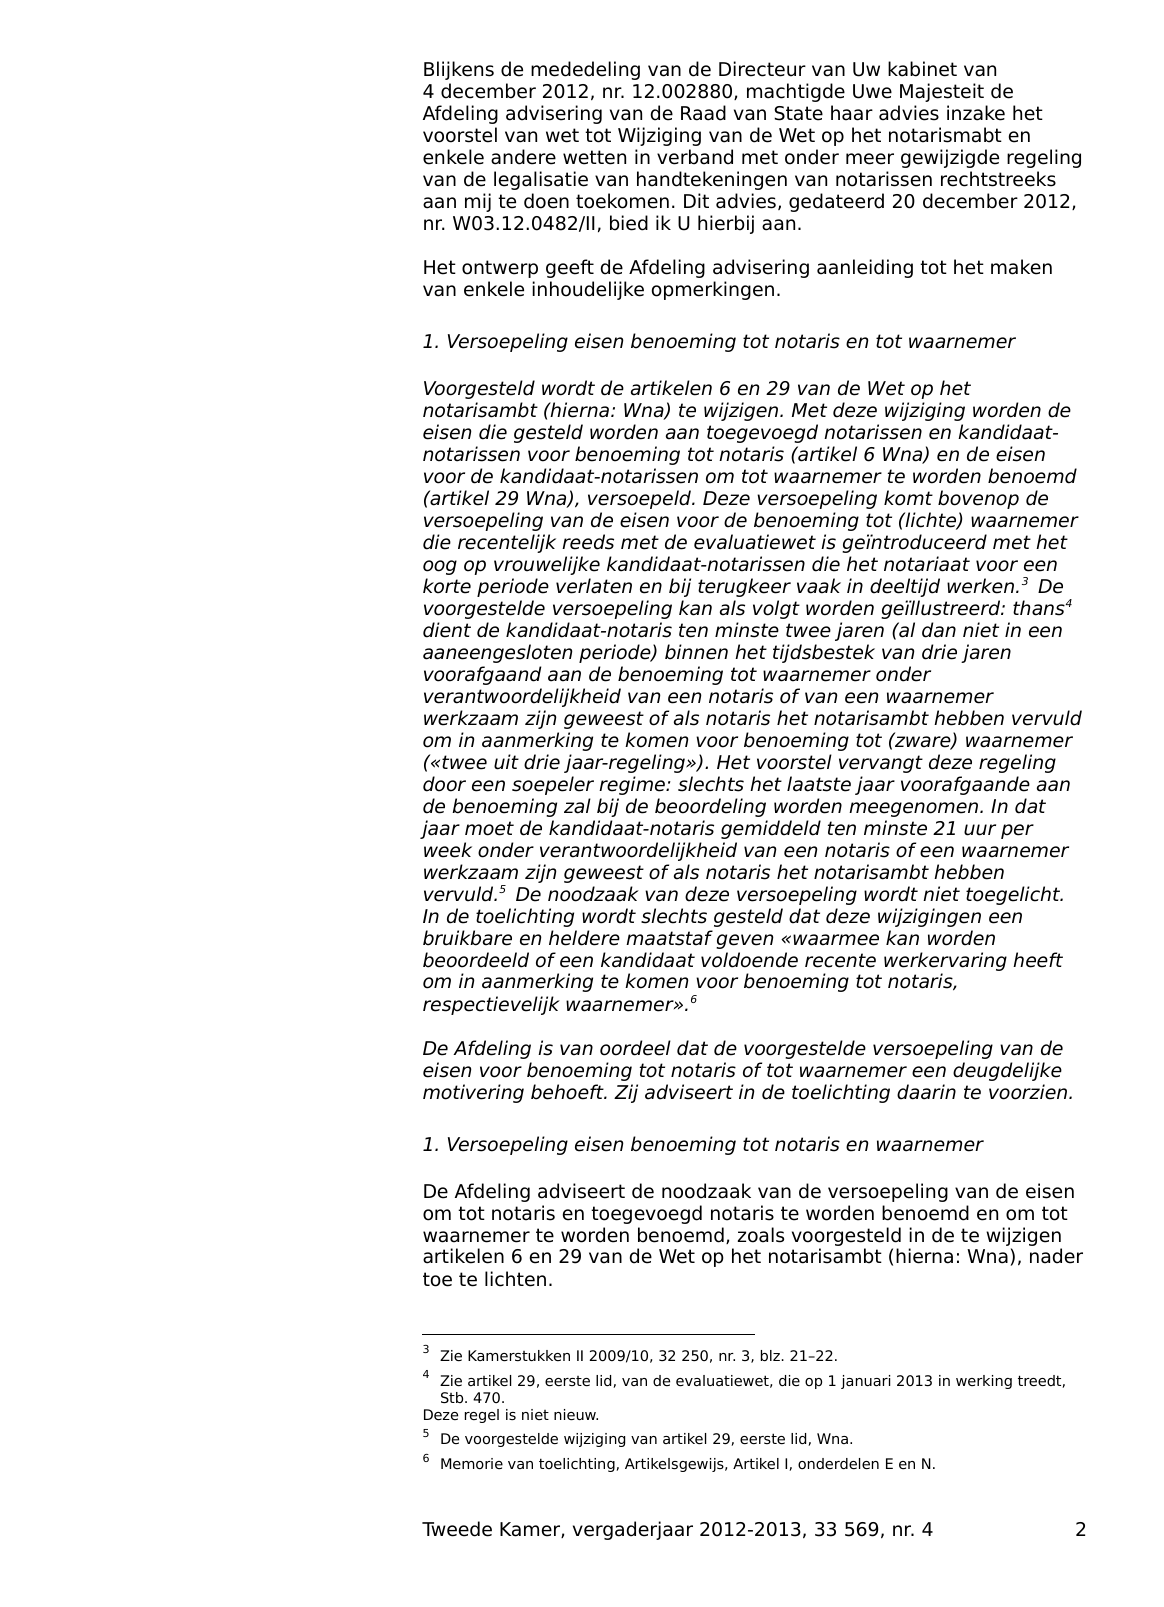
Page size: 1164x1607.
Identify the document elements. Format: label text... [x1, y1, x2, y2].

text De Afdeling adviseert de noodzaak van de versoepeling van de eisen om tot notaris en toegevoegd notaris te worden benoemd en om tot waarnemer te worden benoemd, zoals voorgesteld in de te wijzigen artikelen 6 en 29 van de Wet op het notarisambt (hierna: Wna), nader toe te lichten. [422, 1181, 1087, 1290]
subtitle 1. Versoepeling eisen benoeming tot notaris en waarnemer [422, 1133, 1087, 1156]
text Het ontwerp geeft de Afdeling advisering aanleiding tot het maken van enkele inhoudelijke opmerkingen. [422, 257, 1087, 301]
text Voorgesteld wordt de artikelen 6 en 29 van de Wet op het notarisambt (hierna: Wna) te wijzigen. Met deze wijziging worden de eisen die gesteld worden aan toegevoegd notarissen en kandidaat-notarissen voor benoeming tot notaris (artikel 6 Wna) en de eisen voor de kandidaat-notarissen om tot waarnemer te worden benoemd (artikel 29 Wna), versoepeld. Deze versoepeling komt bovenop de versoepeling van de eisen voor de benoeming tot (lichte) waarnemer die recentelijk reeds met de evaluatiewet is geïntroduceerd met het oog op vrouwelijke kandidaat-notarissen die het notariaat voor een korte periode verlaten en bij terugkeer vaak in deeltijd werken. De voorgestelde versoepeling kan als volgt worden geïllustreerd: thans dient de kandidaat-notaris ten minste twee jaren (al dan niet in een aaneengesloten periode) binnen het tijdsbestek van drie jaren voorafgaand aan de benoeming tot waarnemer onder verantwoordelijkheid van een notaris of van een waarnemer werkzaam zijn geweest of als notaris het notarisambt hebben vervuld om in aanmerking te komen voor benoeming tot (zware) waarnemer («twee uit drie jaar-regeling»). Het voorstel vervangt deze regeling door een soepeler regime: slechts het laatste jaar voorafgaande aan de benoeming zal bij de beoordeling worden meegenomen. In dat jaar moet de kandidaat-notaris gemiddeld ten minste 21 uur per week onder verantwoordelijkheid van een notaris of een waarnemer werkzaam zijn geweest of als notaris het notarisambt hebben vervuld. De noodzaak van deze versoepeling wordt niet toegelicht. In de toelichting wordt slechts gesteld dat deze wijzigingen een bruikbare en heldere maatstaf geven «waarmee kan worden beoordeeld of een kandidaat voldoende recente werkervaring heeft om in aanmerking te komen voor benoeming tot notaris, respectievelijk waarnemer». [422, 378, 1087, 1015]
text De Afdeling is van oordeel dat de voorgestelde versoepeling van de eisen voor benoeming tot notaris of tot waarnemer een deugdelijke motivering behoeft. Zij adviseert in de toelichting daarin te voorzien. [422, 1038, 1087, 1103]
text Memorie van toelichting, Artikelsgewijs, Artikel I, onderdelen E en N. [422, 1452, 1087, 1474]
subtitle 1. Versoepeling eisen benoeming tot notaris en tot waarnemer [422, 331, 1087, 353]
text Blijkens de mededeling van de Directeur van Uw kabinet van 4 december 2012, nr. 12.002880, machtigde Uwe Majesteit de Afdeling advisering van de Raad van State haar advies inzake het voorstel van wet tot Wijziging van de Wet op het notarismabt en enkele andere wetten in verband met onder meer gewijzigde regeling van de legalisatie van handtekeningen van notarissen rechtstreeks aan mij te doen toekomen. Dit advies, gedateerd 20 december 2012, nr. W03.12.0482/II, bied ik U hierbij aan. [422, 59, 1087, 235]
text Zie artikel 29, eerste lid, van de evaluatiewet, die op 1 januari 2013 in werking treedt, Stb. 470. [422, 1368, 1087, 1407]
text Deze regel is niet nieuw. [422, 1407, 1087, 1424]
text De voorgestelde wijziging van artikel 29, eerste lid, Wna. [422, 1427, 1087, 1449]
text Zie Kamerstukken II 2009/10, 32 250, nr. 3, blz. 21–22. [422, 1343, 1087, 1366]
